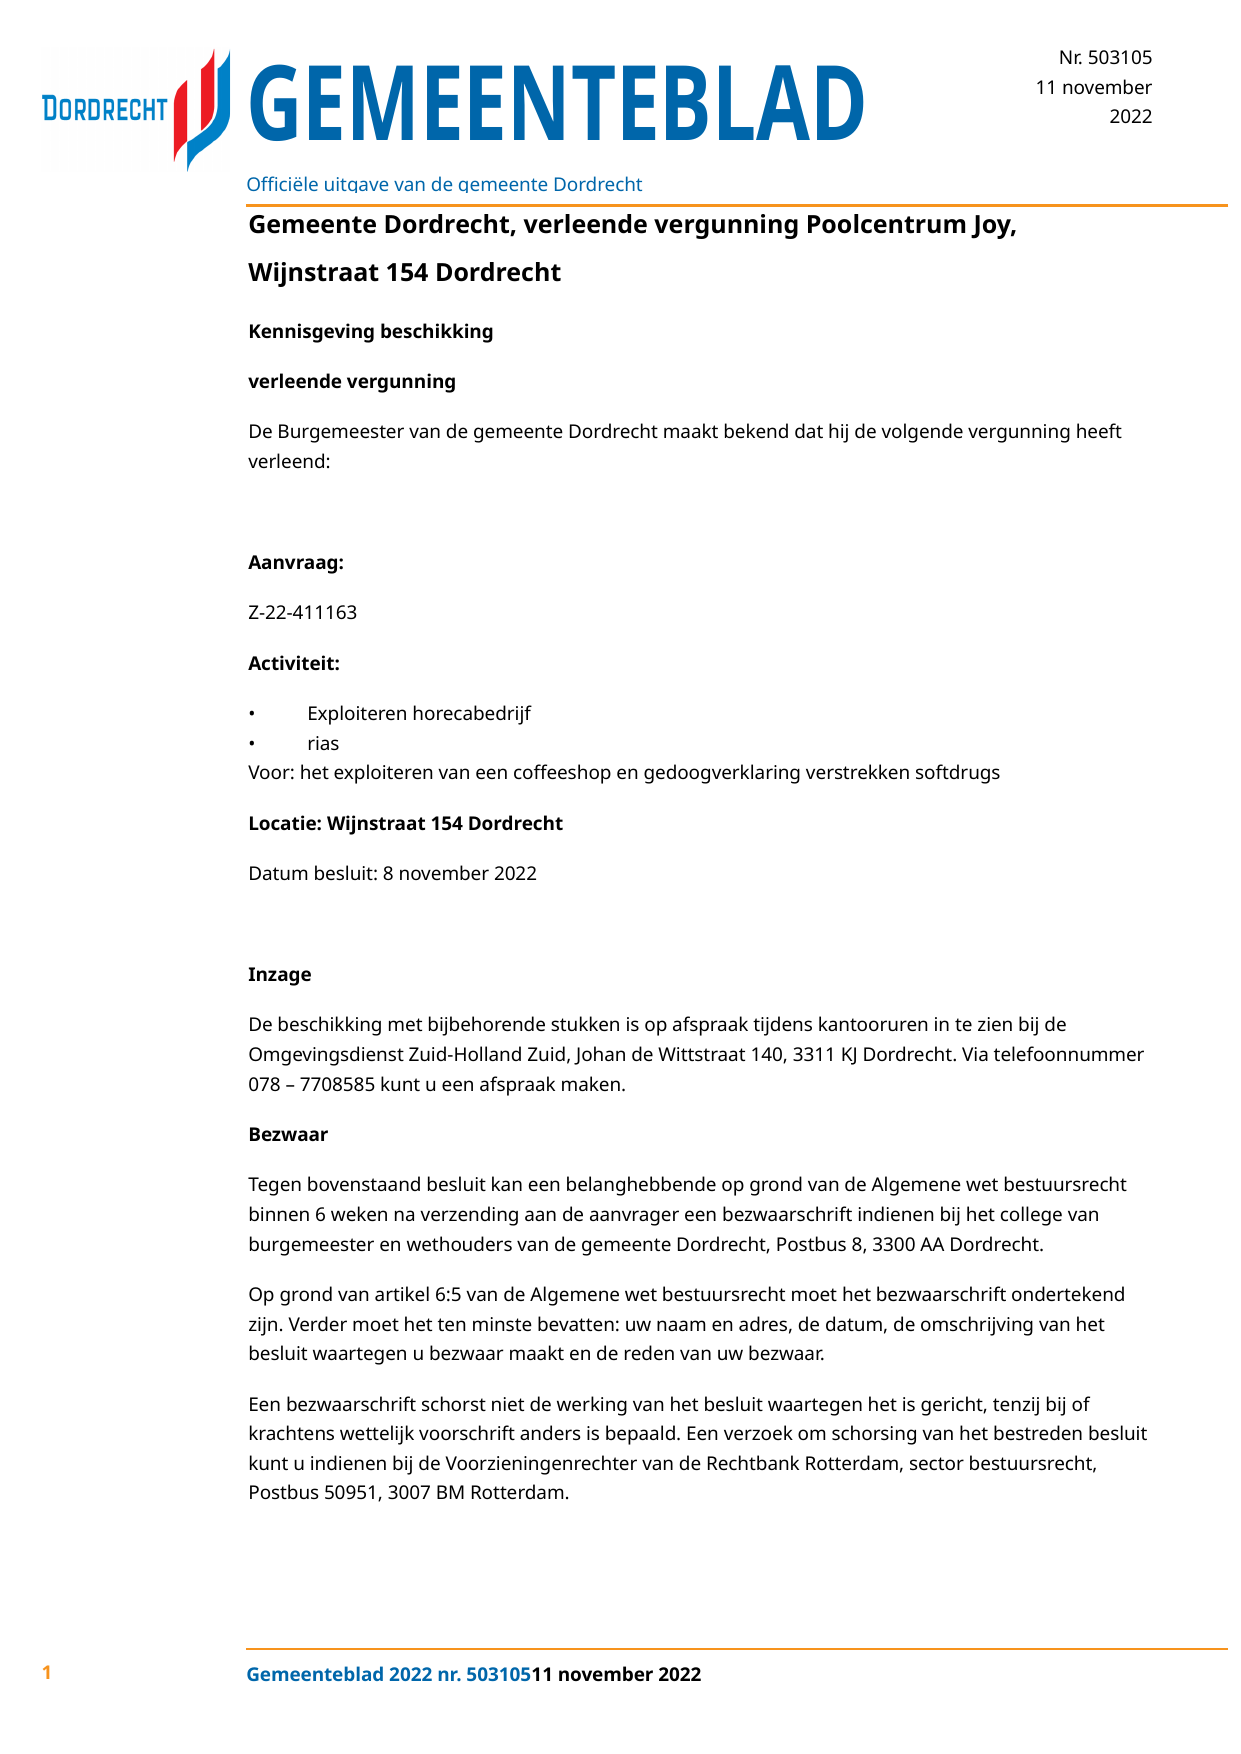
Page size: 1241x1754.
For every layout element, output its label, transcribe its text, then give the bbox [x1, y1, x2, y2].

text De beschikking met bijbehorende stukken is op afspraak tijdens kantooruren in te zien bij de Omgevingsdienst Zuid-Holland Zuid, Johan de Wittstraat 140, 3311 KJ Dordrecht. Via telefoonnummer 078 – 7708585 kunt u een afspraak maken. [248, 1012, 1152, 1097]
text Op grond van artikel 6:5 van de Algemene wet bestuursrecht moet het bezwaarschrift ondertekend zijn. Verder moet het ten minste bevatten: uw naam en adres, de datum, de omschrijving van het besluit waartegen u bezwaar maakt en de reden van uw bezwaar. [248, 1281, 1152, 1366]
list Exploiteren horecabedrijf [248, 700, 1152, 726]
text Bezwaar [248, 1121, 1152, 1147]
text Een bezwaarschrift schorst niet de werking van het besluit waartegen het is gericht, tenzij bij of krachtens wettelijk voorschrift anders is bepaald. Een verzoek om schorsing van het bestreden besluit kunt u indienen bij de Voorzieningenrechter van de Rechtbank Rotterdam, sector bestuursrecht, Postbus 50951, 3007 BM Rotterdam. [248, 1391, 1152, 1505]
text verleende vergunning [248, 368, 1152, 394]
text Inzage [248, 961, 1152, 987]
text Voor: het exploiteren van een coffeeshop en gedoogverklaring verstrekken softdrugs [248, 759, 1152, 785]
text Tegen bovenstaand besluit kan een belanghebbende op grond van de Algemene wet bestuursrecht binnen 6 weken na verzending aan de aanvrager een bezwaarschrift indienen bij het college van burgemeester en wethouders van de gemeente Dordrecht, Postbus 8, 3300 AA Dordrecht. [248, 1172, 1152, 1257]
text Datum besluit: 8 november 2022 [248, 860, 1152, 886]
picture [41, 47, 231, 172]
text Aanvraag: [248, 549, 1152, 575]
text Locatie: Wijnstraat 154 Dordrecht [248, 810, 1152, 836]
text Activiteit: [248, 650, 1152, 676]
text De Burgemeester van de gemeente Dordrecht maakt bekend dat hij de volgende vergunning heeft verleend: [248, 419, 1152, 474]
text Kennisgeving beschikking [248, 318, 1152, 344]
text Gemeente Dordrecht, verleende vergunning Poolcentrum Joy, Wijnstraat 154 Dordrecht [248, 207, 1152, 288]
text Z-22-411163 [248, 599, 1152, 625]
list rias [248, 730, 1152, 756]
